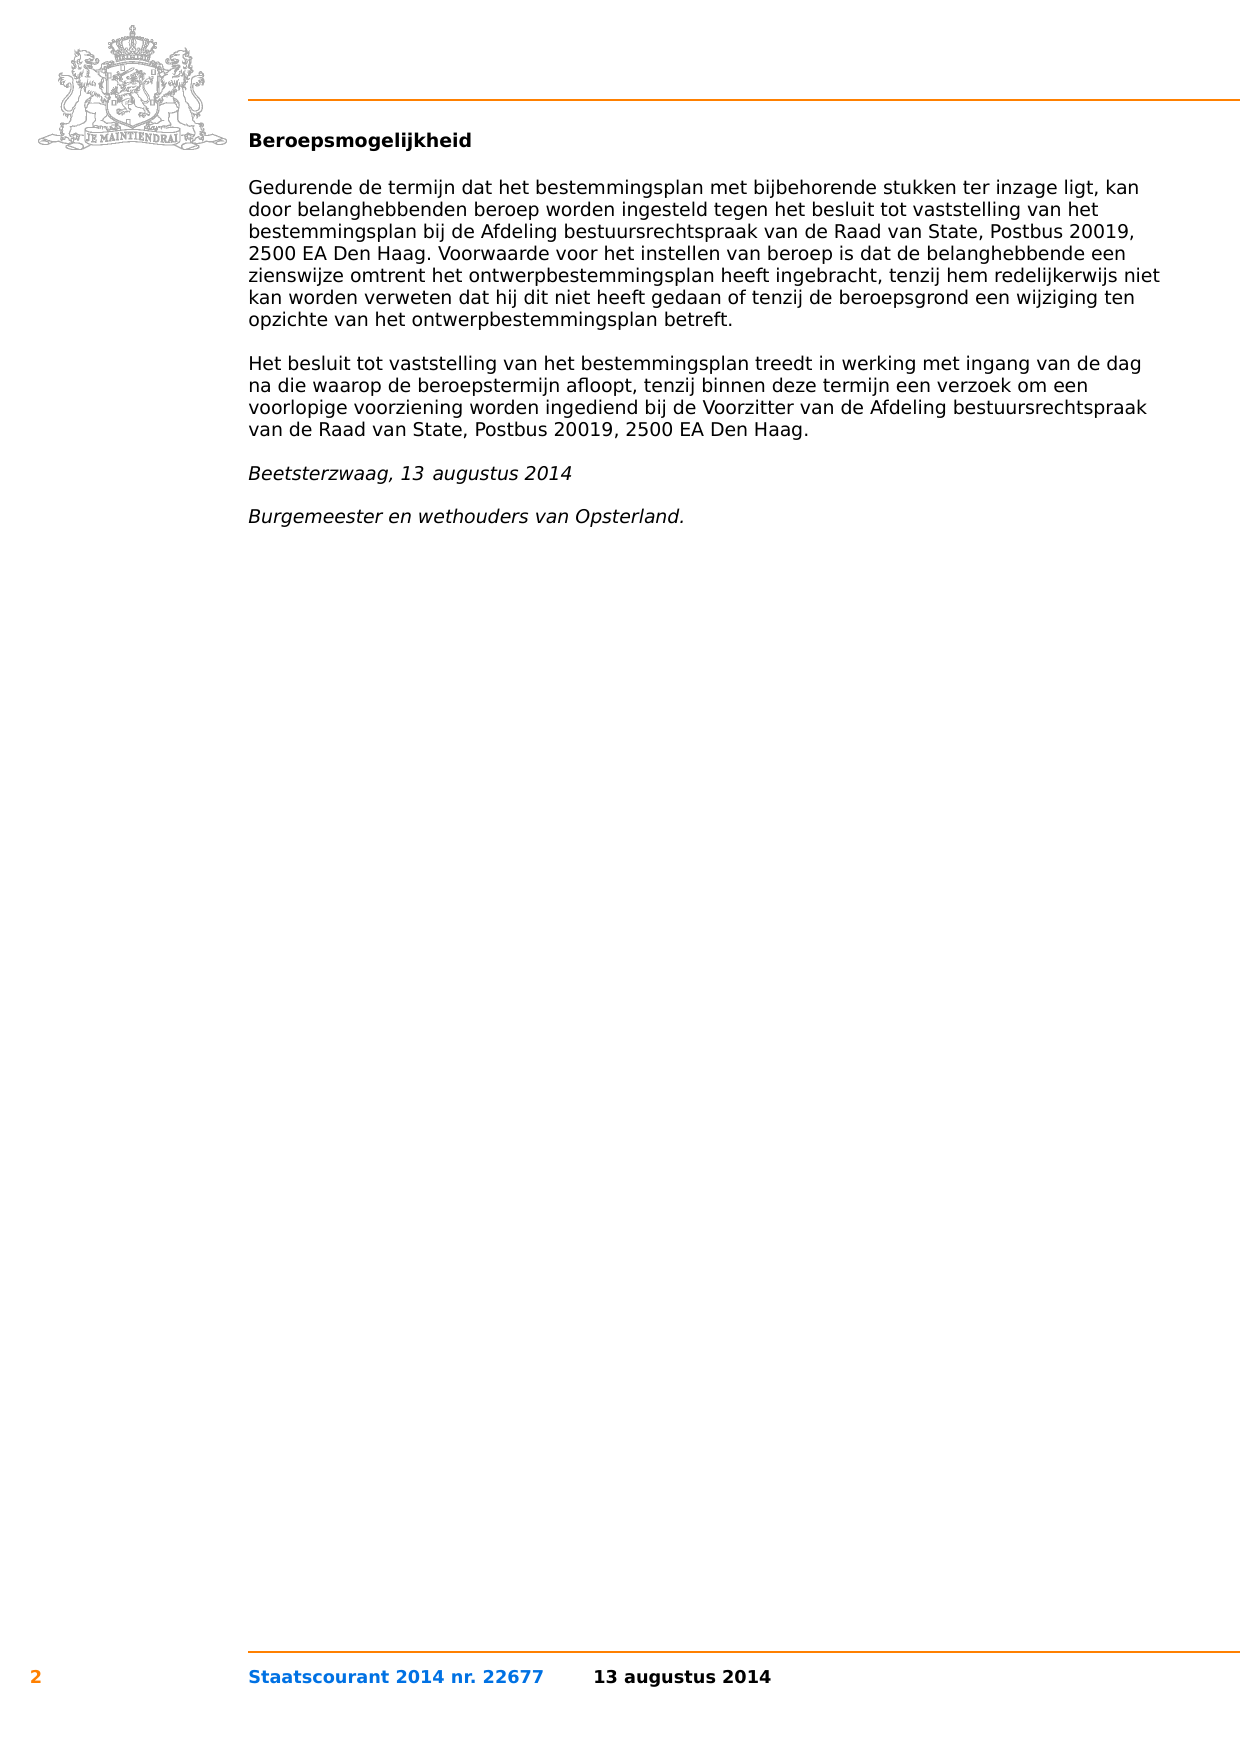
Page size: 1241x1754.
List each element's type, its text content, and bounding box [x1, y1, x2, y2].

text Beetsterzwaag, 13 augustus 2014 [248, 462, 1163, 484]
text Het besluit tot vaststelling van het bestemmingsplan treedt in werking met ingang van de dag na die waarop de beroepstermijn afloopt, tenzij binnen deze termijn een verzoek om een voorlopige voorziening worden ingediend bij de Voorzitter van de Afdeling bestuursrechtspraak van de Raad van State, Postbus 20019, 2500 EA Den Haag. [248, 353, 1163, 441]
text Burgemeester en wethouders van Opsterland. [248, 506, 1163, 528]
text Gedurende de termijn dat het bestemmingsplan met bijbehorende stukken ter inzage ligt, kan door belanghebbenden beroep worden ingesteld tegen het besluit tot vaststelling van het bestemmingsplan bij de Afdeling bestuursrechtspraak van de Raad van State, Postbus 20019, 2500 EA Den Haag. Voorwaarde voor het instellen van beroep is dat de belanghebbende een zienswijze omtrent het ontwerpbestemmingsplan heeft ingebracht, tenzij hem redelijkerwijs niet kan worden verweten dat hij dit niet heeft gedaan of tenzij de beroepsgrond een wijziging ten opzichte van het ontwerpbestemmingsplan betreft. [248, 177, 1163, 331]
picture [38, 25, 227, 150]
subtitle Beroepsmogelijkheid [248, 130, 1163, 152]
